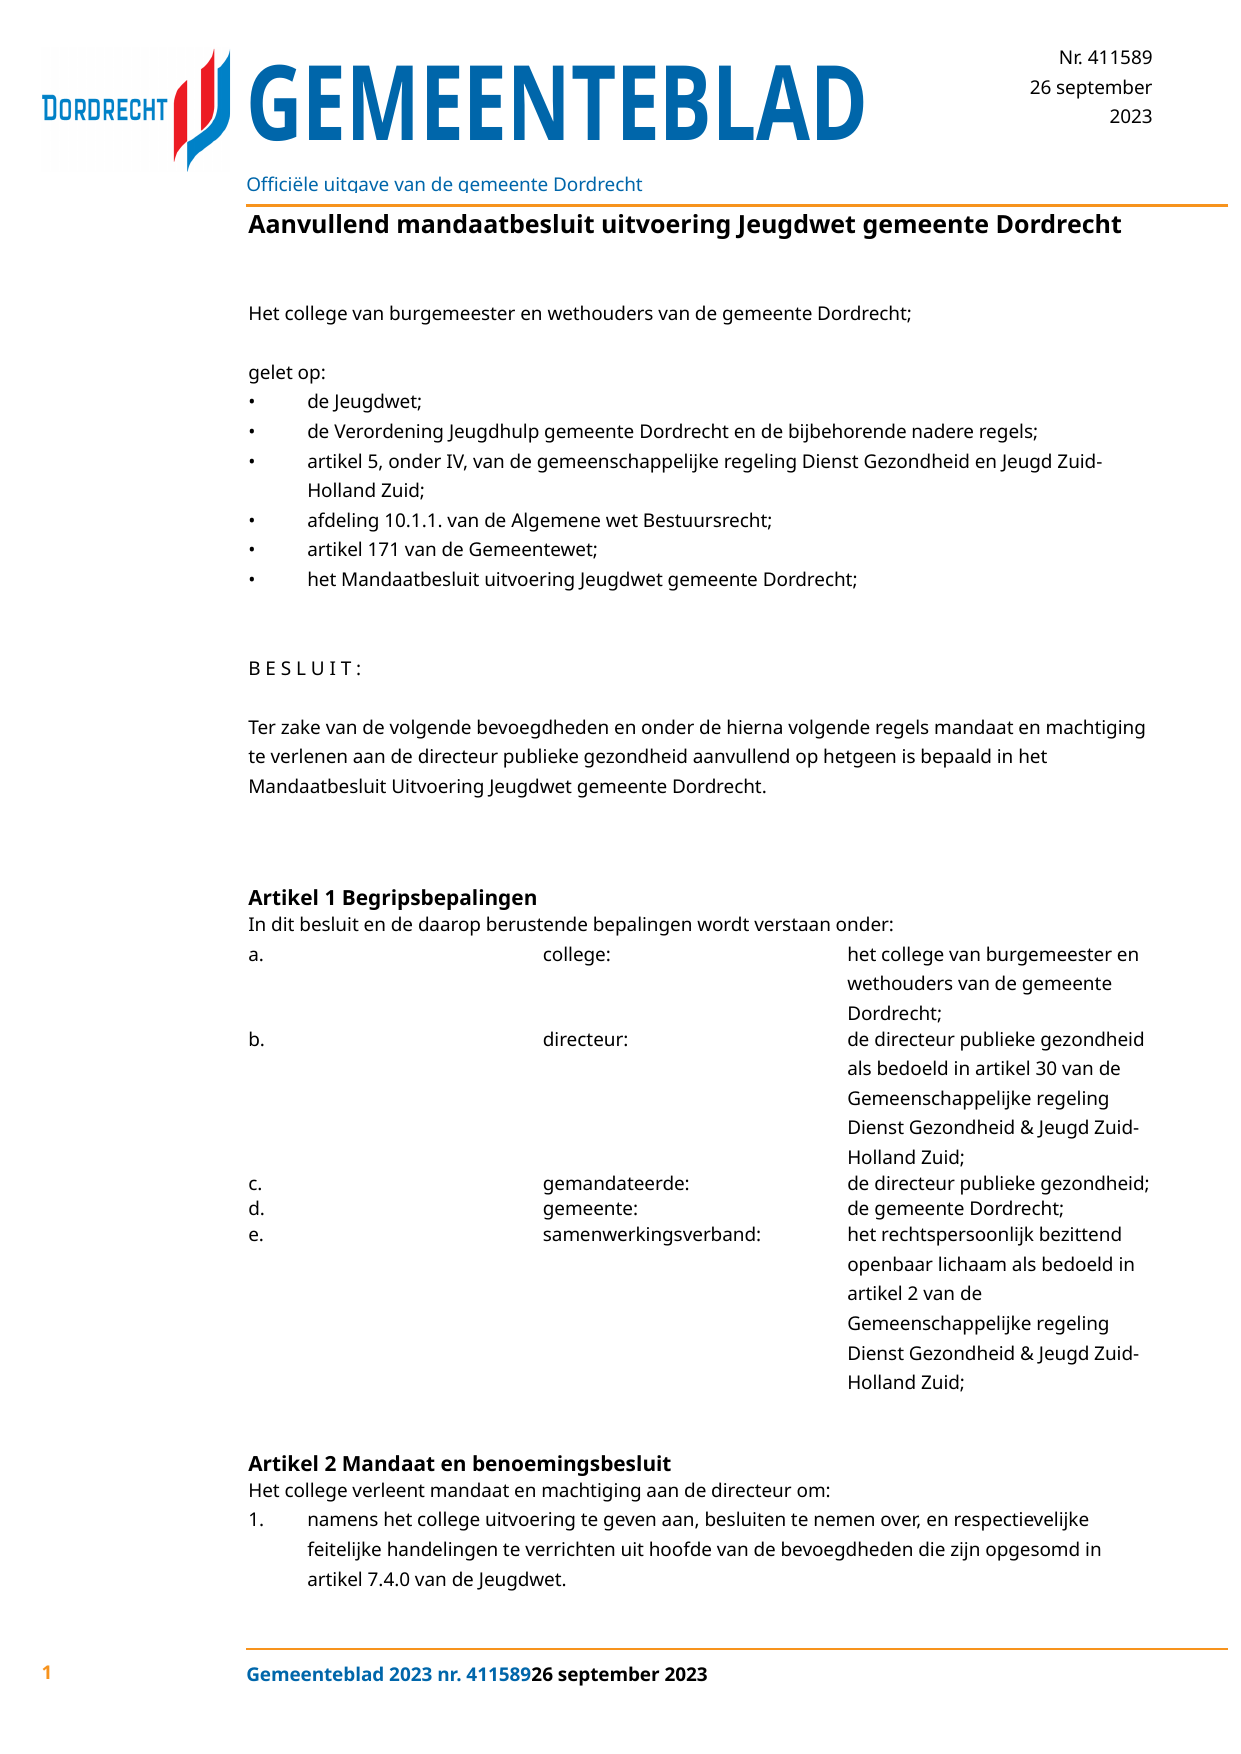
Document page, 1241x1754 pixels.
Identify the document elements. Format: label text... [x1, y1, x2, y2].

table_cell c. [248, 1170, 543, 1196]
table_header het college van burgemeester en wethouders van de gemeente Dordrecht; [847, 941, 1152, 1026]
text B E S L U I T : [248, 655, 1152, 681]
text In dit besluit en de daarop berustende bepalingen wordt verstaan onder: [248, 911, 1152, 937]
table_cell gemeente: [543, 1196, 847, 1221]
table_cell b. [248, 1026, 543, 1170]
text Aanvullend mandaatbesluit uitvoering Jeugdwet gemeente Dordrecht [248, 207, 1152, 241]
list de Jeugdwet; [248, 389, 1152, 414]
list afdeling 10.1.1. van de Algemene wet Bestuursrecht; [248, 507, 1152, 533]
text gelet op: [248, 359, 1152, 385]
table_cell het rechtspersoonlijk bezittend openbaar lichaam als bedoeld in artikel 2 van de Gemeenschappelijke regeling Dienst Gezondheid & Jeugd Zuid-Holland Zuid; [847, 1221, 1152, 1395]
table_cell de directeur publieke gezondheid als bedoeld in artikel 30 van de Gemeenschappelijke regeling Dienst Gezondheid & Jeugd Zuid-Holland Zuid; [847, 1026, 1152, 1170]
list het Mandaatbesluit uitvoering Jeugdwet gemeente Dordrecht; [248, 566, 1152, 592]
text Artikel 2 Mandaat en benoemingsbesluit [248, 1449, 1152, 1477]
list artikel 171 van de Gemeentewet; [248, 537, 1152, 562]
text Het college verleent mandaat en machtiging aan de directeur om: [248, 1477, 1152, 1503]
picture [41, 47, 231, 172]
text Ter zake van de volgende bevoegdheden en onder de hierna volgende regels mandaat en machtiging te verlenen aan de directeur publieke gezondheid aanvullend op hetgeen is bepaald in het Mandaatbesluit Uitvoering Jeugdwet gemeente Dordrecht. [248, 714, 1152, 799]
table_cell directeur: [543, 1026, 847, 1170]
table_cell gemandateerde: [543, 1170, 847, 1196]
table_header a. [248, 941, 543, 1026]
table_cell d. [248, 1196, 543, 1221]
list de Verordening Jeugdhulp gemeente Dordrecht en de bijbehorende nadere regels; [248, 418, 1152, 444]
table_cell e. [248, 1221, 543, 1395]
list artikel 5, onder IV, van de gemeenschappelijke regeling Dienst Gezondheid en Jeugd Zuid-Holland Zuid; [248, 448, 1152, 503]
text Het college van burgemeester en wethouders van de gemeente Dordrecht; [248, 300, 1152, 326]
table_cell de directeur publieke gezondheid; [847, 1170, 1152, 1196]
table_header college: [543, 941, 847, 1026]
table_cell samenwerkingsverband: [543, 1221, 847, 1395]
list namens het college uitvoering te geven aan, besluiten te nemen over, en respectievelijke feitelijke handelingen te verrichten uit hoofde van de bevoegdheden die zijn opgesomd in artikel 7.4.0 van de Jeugdwet. [248, 1507, 1152, 1592]
table_cell de gemeente Dordrecht; [847, 1196, 1152, 1221]
text Artikel 1 Begripsbepalingen [248, 883, 1152, 911]
